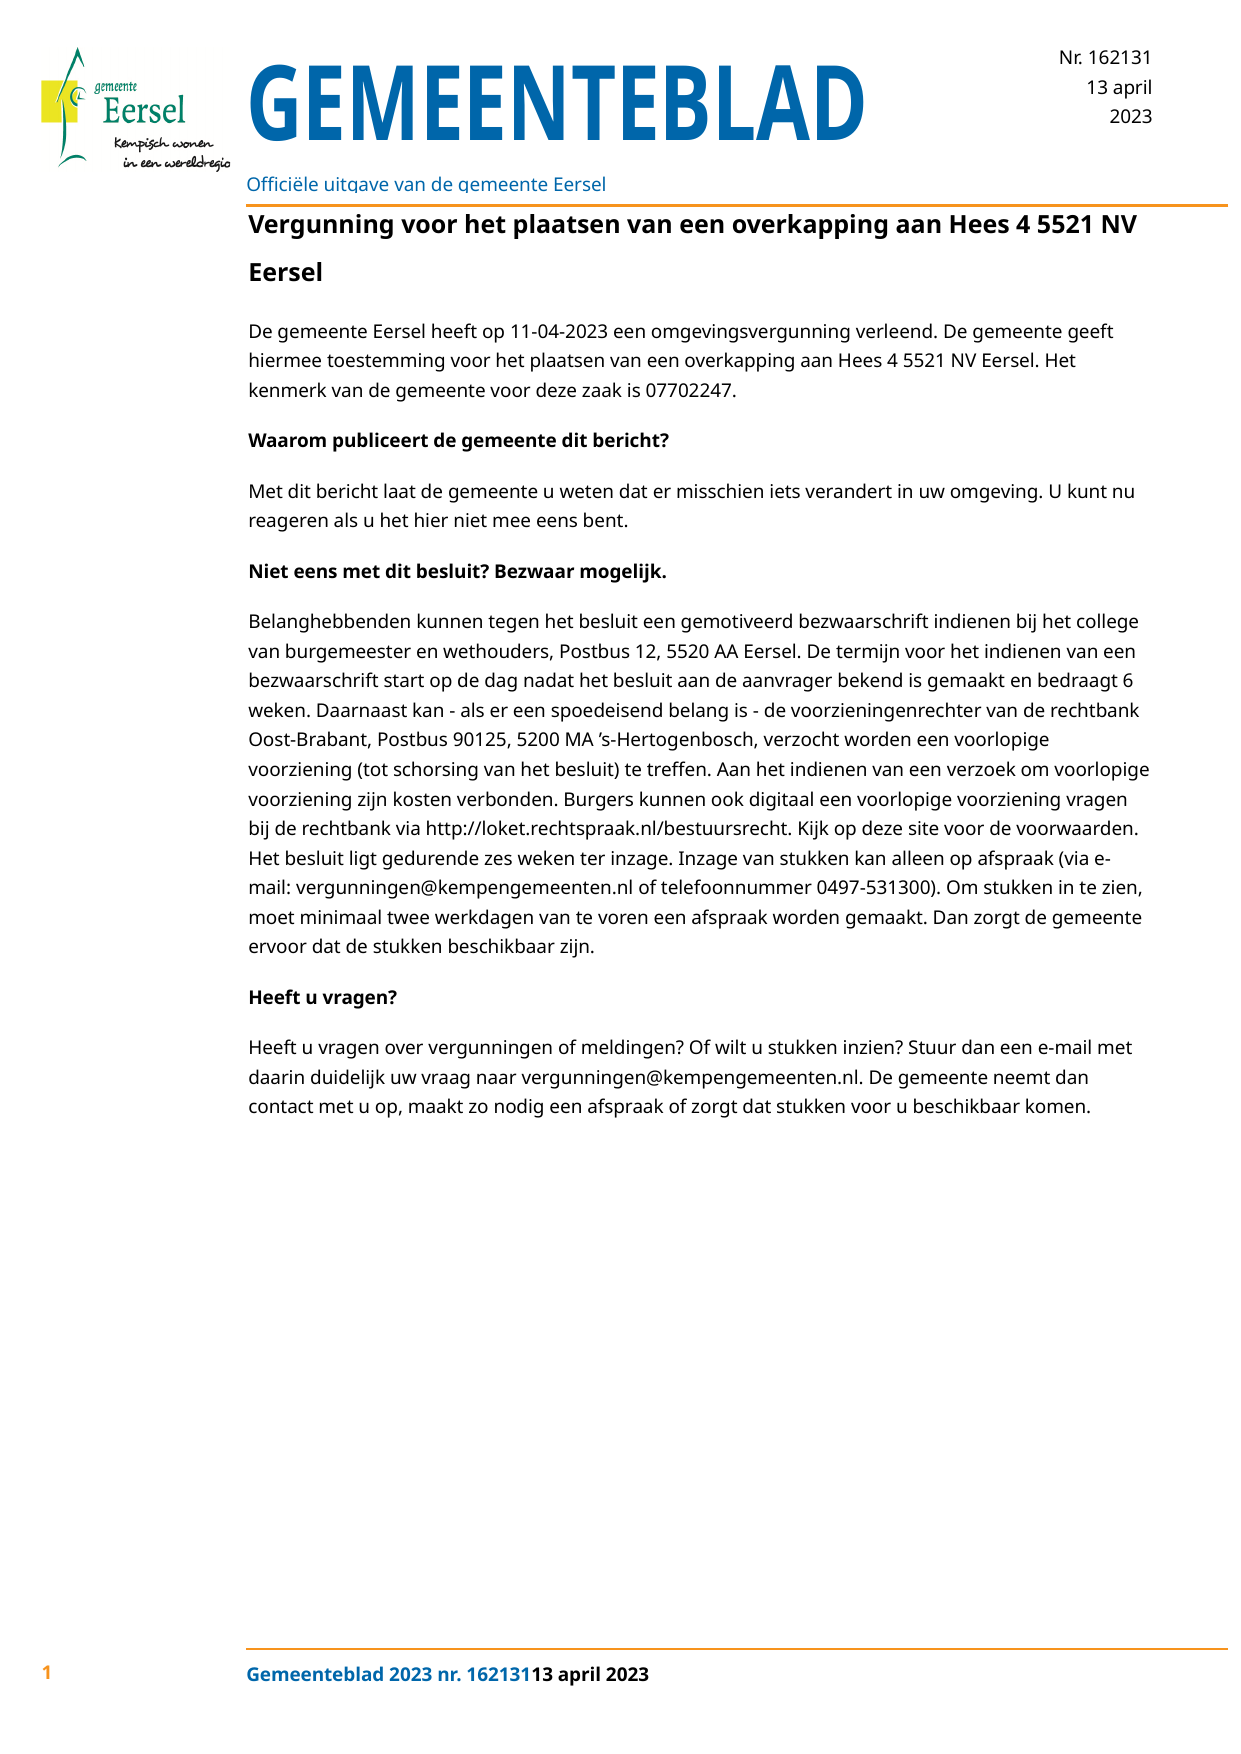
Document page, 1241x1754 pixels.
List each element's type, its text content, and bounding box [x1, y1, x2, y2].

text Vergunning voor het plaatsen van een overkapping aan Hees 4 5521 NV Eersel [248, 207, 1152, 288]
text Met dit bericht laat de gemeente u weten dat er misschien iets verandert in uw omgeving. U kunt nu reageren als u het hier niet mee eens bent. [248, 478, 1152, 533]
text Belanghebbenden kunnen tegen het besluit een gemotiveerd bezwaarschrift indienen bij het college van burgemeester en wethouders, Postbus 12, 5520 AA Eersel. De termijn voor het indienen van een bezwaarschrift start op de dag nadat het besluit aan de aanvrager bekend is gemaakt en bedraagt 6 weken. Daarnaast kan - als er een spoedeisend belang is - de voorzieningenrechter van de rechtbank Oost-Brabant, Postbus 90125, 5200 MA ’s-Hertogenbosch, verzocht worden een voorlopige voorziening (tot schorsing van het besluit) te treffen. Aan het indienen van een verzoek om voorlopige voorziening zijn kosten verbonden. Burgers kunnen ook digitaal een voorlopige voorziening vragen bij de rechtbank via http://loket.rechtspraak.nl/bestuursrecht. Kijk op deze site voor de voorwaarden. Het besluit ligt gedurende zes weken ter inzage. Inzage van stukken kan alleen op afspraak (via e-mail: vergunningen@kempengemeenten.nl of telefoonnummer 0497-531300). Om stukken in te zien, moet minimaal twee werkdagen van te voren een afspraak worden gemaakt. Dan zorgt de gemeente ervoor dat de stukken beschikbaar zijn. [248, 608, 1152, 959]
text Heeft u vragen over vergunningen of meldingen? Of wilt u stukken inzien? Stuur dan een e-mail met daarin duidelijk uw vraag naar vergunningen@kempengemeenten.nl. De gemeente neemt dan contact met u op, maakt zo nodig een afspraak of zorgt dat stukken voor u beschikbaar komen. [248, 1034, 1152, 1119]
text Waarom publiceert de gemeente dit bericht? [248, 427, 1152, 453]
text Heeft u vragen? [248, 984, 1152, 1010]
picture [41, 47, 231, 172]
text De gemeente Eersel heeft op 11-04-2023 een omgevingsvergunning verleend. De gemeente geeft hiermee toestemming voor het plaatsen van een overkapping aan Hees 4 5521 NV Eersel. Het kenmerk van de gemeente voor deze zaak is 07702247. [248, 318, 1152, 403]
text Niet eens met dit besluit? Bezwaar mogelijk. [248, 558, 1152, 584]
